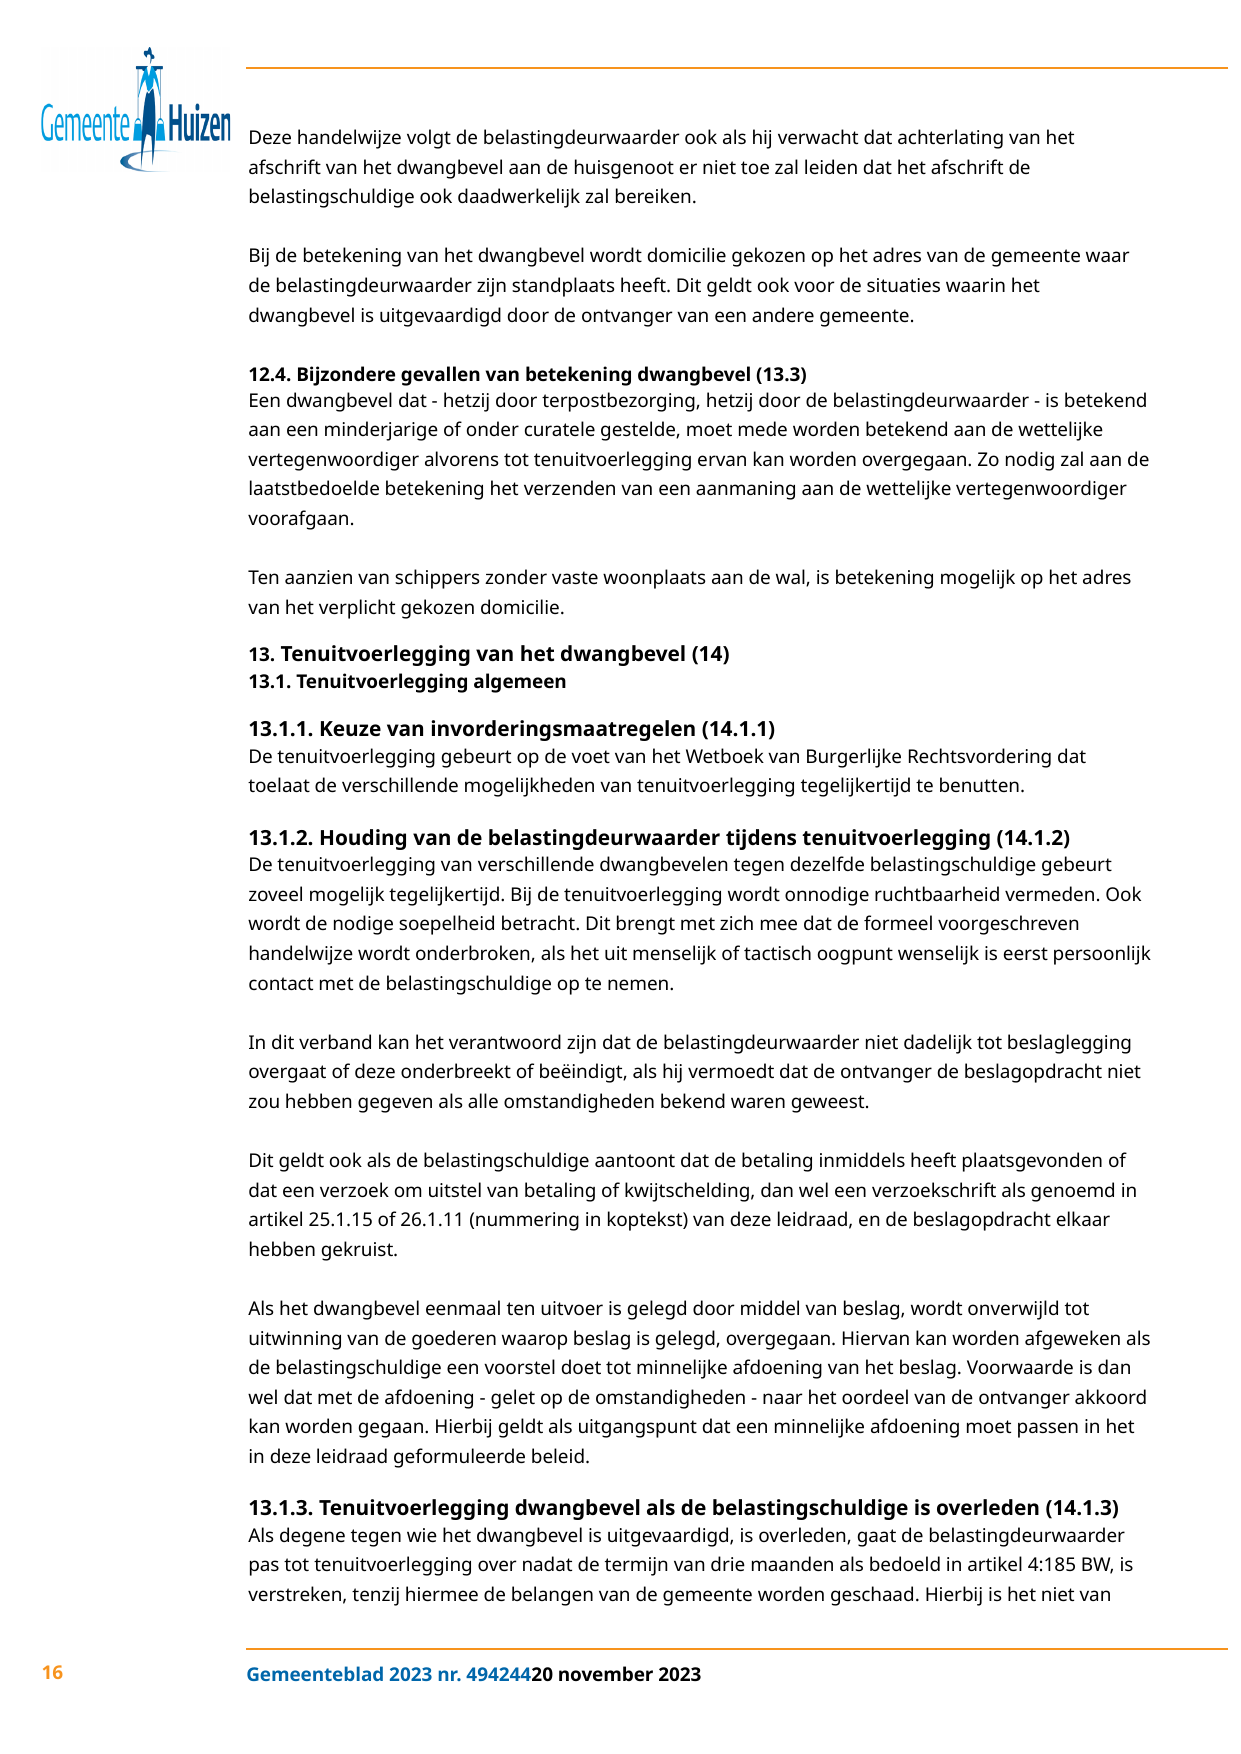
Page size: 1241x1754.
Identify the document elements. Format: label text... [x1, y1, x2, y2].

text 13.1.2. Houding van de belastingdeurwaarder tijdens tenuitvoerlegging (14.1.2) [248, 823, 1152, 851]
text 13.1.3. Tenuitvoerlegging dwangbevel als de belastingschuldige is overleden (14.1.3) [248, 1493, 1152, 1522]
text 13. Tenuitvoerlegging van het dwangbevel (14) [248, 639, 1152, 668]
text De tenuitvoerlegging gebeurt op de voet van het Wetboek van Burgerlijke Rechtsvordering dat toelaat de verschillende mogelijkheden van tenuitvoerlegging tegelijkertijd te benutten. [248, 743, 1152, 798]
text Dit geldt ook als de belastingschuldige aantoont dat de betaling inmiddels heeft plaatsgevonden of dat een verzoek om uitstel van betaling of kwijtschelding, dan wel een verzoekschrift als genoemd in artikel 25.1.15 of 26.1.11 (nummering in koptekst) van deze leidraad, en de beslagopdracht elkaar hebben gekruist. [248, 1147, 1152, 1262]
text 12.4. Bijzondere gevallen van betekening dwangbevel (13.3) [248, 361, 1152, 387]
text Als het dwangbevel eenmaal ten uitvoer is gelegd door middel van beslag, wordt onverwijld tot uitwinning van de goederen waarop beslag is gelegd, overgegaan. Hiervan kan worden afgeweken als de belastingschuldige een voorstel doet tot minnelijke afdoening van het beslag. Voorwaarde is dan wel dat met de afdoening - gelet op de omstandigheden - naar het oordeel van de ontvanger akkoord kan worden gegaan. Hierbij geldt als uitgangspunt dat een minnelijke afdoening moet passen in het in deze leidraad geformuleerde beleid. [248, 1295, 1152, 1469]
text 13.1.1. Keuze van invorderingsmaatregelen (14.1.1) [248, 714, 1152, 743]
text De tenuitvoerlegging van verschillende dwangbevelen tegen dezelfde belastingschuldige gebeurt zoveel mogelijk tegelijkertijd. Bij de tenuitvoerlegging wordt onnodige ruchtbaarheid vermeden. Ook wordt de nodige soepelheid betracht. Dit brengt met zich mee dat de formeel voorgeschreven handelwijze wordt onderbroken, als het uit menselijk of tactisch oogpunt wenselijk is eerst persoonlijk contact met de belastingschuldige op te nemen. [248, 851, 1152, 995]
text Ten aanzien van schippers zonder vaste woonplaats aan de wal, is betekening mogelijk op het adres van het verplicht gekozen domicilie. [248, 564, 1152, 619]
text Een dwangbevel dat - hetzij door terpostbezorging, hetzij door de belastingdeurwaarder - is betekend aan een minderjarige of onder curatele gestelde, moet mede worden betekend aan de wettelijke vertegenwoordiger alvorens tot tenuitvoerlegging ervan kan worden overgegaan. Zo nodig zal aan de laatstbedoelde betekening het verzenden van een aanmaning aan de wettelijke vertegenwoordiger voorafgaan. [248, 387, 1152, 531]
text Deze handelwijze volgt de belastingdeurwaarder ook als hij verwacht dat achterlating van het afschrift van het dwangbevel aan de huisgenoot er niet toe zal leiden dat het afschrift de belastingschuldige ook daadwerkelijk zal bereiken. [248, 124, 1152, 209]
text 13.1. Tenuitvoerlegging algemeen [248, 668, 1152, 694]
text In dit verband kan het verantwoord zijn dat de belastingdeurwaarder niet dadelijk tot beslaglegging overgaat of deze onderbreekt of beëindigt, als hij vermoedt dat de ontvanger de beslagopdracht niet zou hebben gegeven als alle omstandigheden bekend waren geweest. [248, 1029, 1152, 1114]
text Als degene tegen wie het dwangbevel is uitgevaardigd, is overleden, gaat de belastingdeurwaarder pas tot tenuitvoerlegging over nadat de termijn van drie maanden als bedoeld in artikel 4:185 BW, is verstreken, tenzij hiermee de belangen van de gemeente worden geschaad. Hierbij is het niet van [248, 1522, 1152, 1607]
picture [41, 47, 231, 172]
text Bij de betekening van het dwangbevel wordt domicilie gekozen op het adres van de gemeente waar de belastingdeurwaarder zijn standplaats heeft. Dit geldt ook voor de situaties waarin het dwangbevel is uitgevaardigd door de ontvanger van een andere gemeente. [248, 243, 1152, 328]
